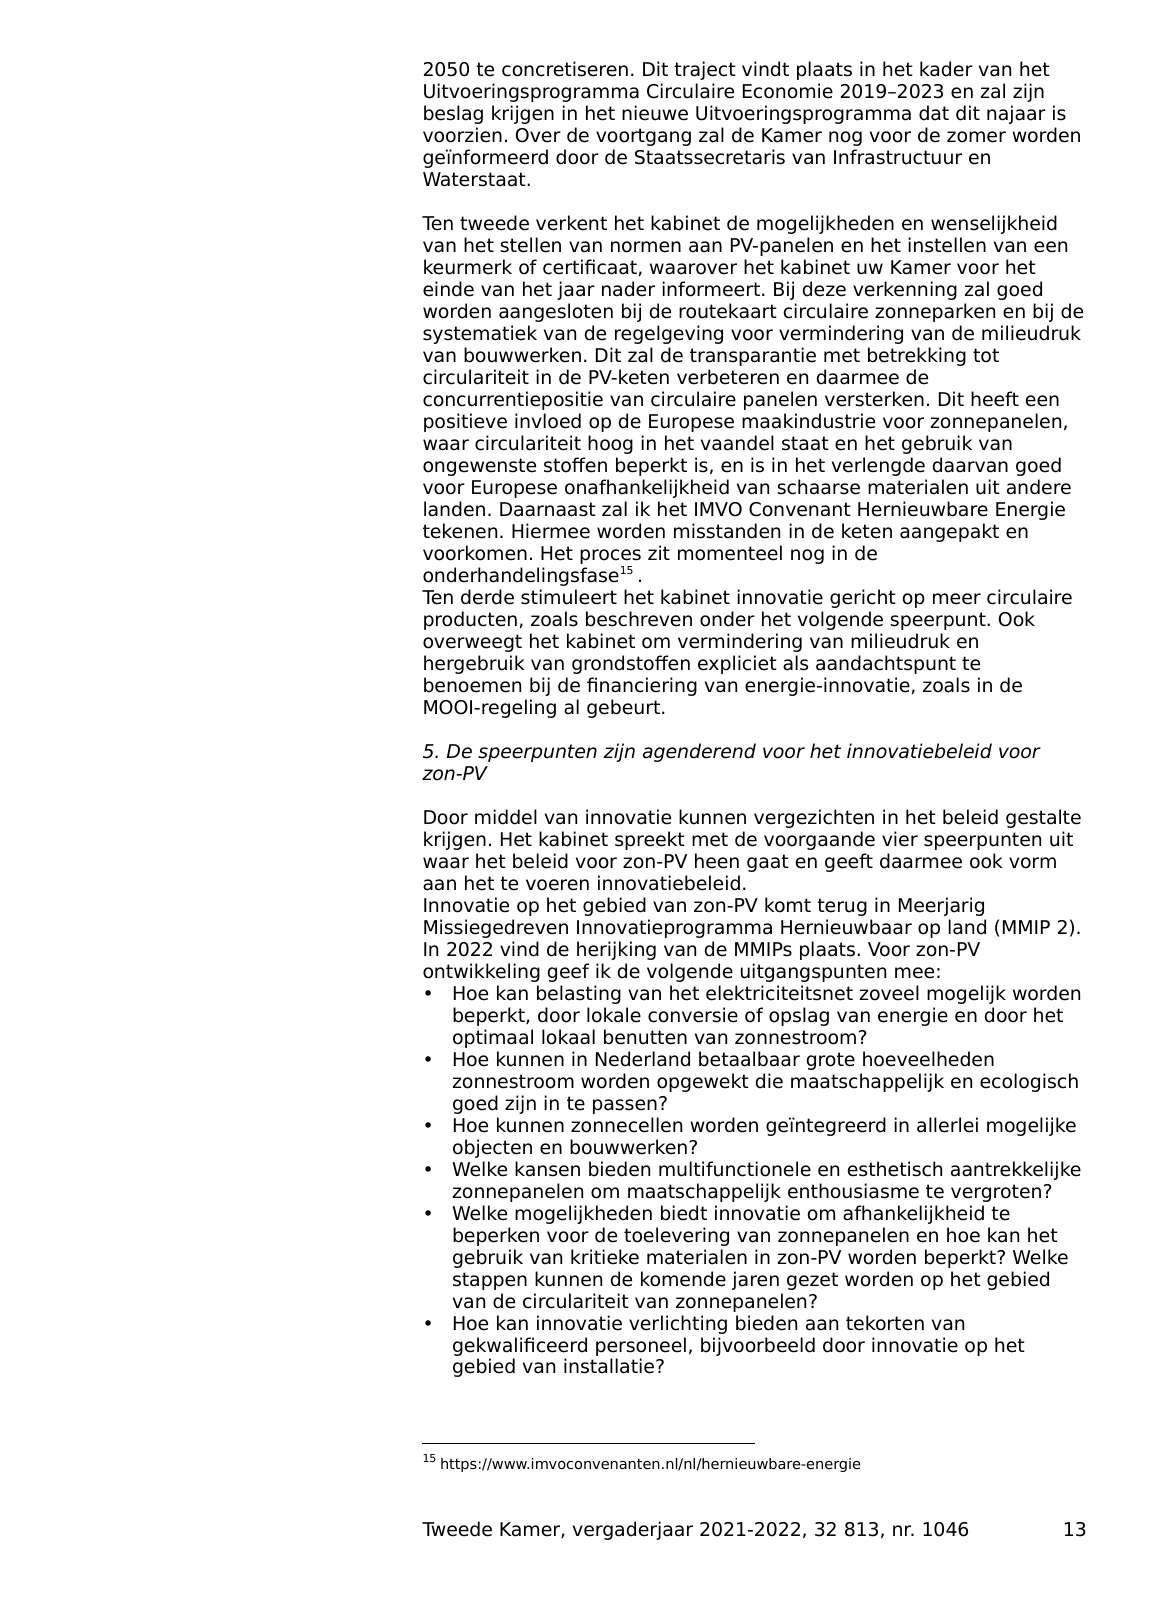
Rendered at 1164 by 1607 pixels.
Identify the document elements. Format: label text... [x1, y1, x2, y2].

text Ten tweede verkent het kabinet de mogelijkheden en wenselijkheid van het stellen van normen aan PV-panelen en het instellen van een keurmerk of certificaat, waarover het kabinet uw Kamer voor het einde van het jaar nader informeert. Bij deze verkenning zal goed worden aangesloten bij de routekaart circulaire zonneparken en bij de systematiek van de regelgeving voor vermindering van de milieudruk van bouwwerken. Dit zal de transparantie met betrekking tot circulariteit in de PV-keten verbeteren en daarmee de concurrentiepositie van circulaire panelen versterken. Dit heeft een positieve invloed op de Europese maakindustrie voor zonnepanelen, waar circulariteit hoog in het vaandel staat en het gebruik van ongewenste stoffen beperkt is, en is in het verlengde daarvan goed voor Europese onafhankelijkheid van schaarse materialen uit andere landen. Daarnaast zal ik het IMVO Convenant Hernieuwbare Energie tekenen. Hiermee worden misstanden in de keten aangepakt en voorkomen. Het proces zit momenteel nog in de onderhandelingsfase. [422, 213, 1087, 587]
text • Hoe kan belasting van het elektriciteitsnet zoveel mogelijk worden beperkt, door lokale conversie of opslag van energie en door het optimaal lokaal benutten van zonnestroom? [422, 983, 1087, 1049]
text • Hoe kunnen in Nederland betaalbaar grote hoeveelheden zonnestroom worden opgewekt die maatschappelijk en ecologisch goed zijn in te passen? [422, 1049, 1087, 1115]
text • Hoe kan innovatie verlichting bieden aan tekorten van gekwalificeerd personeel, bijvoorbeeld door innovatie op het gebied van installatie? [422, 1312, 1087, 1378]
text • Welke mogelijkheden biedt innovatie om afhankelijkheid te beperken voor de toelevering van zonnepanelen en hoe kan het gebruik van kritieke materialen in zon-PV worden beperkt? Welke stappen kunnen de komende jaren gezet worden op het gebied van de circulariteit van zonnepanelen? [422, 1203, 1087, 1312]
text • Hoe kunnen zonnecellen worden geïntegreerd in allerlei mogelijke objecten en bouwwerken? [422, 1115, 1087, 1159]
text • Welke kansen bieden multifunctionele en esthetisch aantrekkelijke zonnepanelen om maatschappelijk enthousiasme te vergroten? [422, 1159, 1087, 1203]
text Door middel van innovatie kunnen vergezichten in het beleid gestalte krijgen. Het kabinet spreekt met de voorgaande vier speerpunten uit waar het beleid voor zon-PV heen gaat en geeft daarmee ook vorm aan het te voeren innovatiebeleid. [422, 807, 1087, 895]
text Innovatie op het gebied van zon-PV komt terug in Meerjarig Missiegedreven Innovatieprogramma Hernieuwbaar op land (MMIP 2). In 2022 vind de herijking van de MMIPs plaats. Voor zon-PV ontwikkeling geef ik de volgende uitgangspunten mee: [422, 895, 1087, 983]
text https://www.imvoconvenanten.nl/nl/hernieuwbare-energie [422, 1452, 1087, 1474]
text Ten derde stimuleert het kabinet innovatie gericht op meer circulaire producten, zoals beschreven onder het volgende speerpunt. Ook overweegt het kabinet om vermindering van milieudruk en hergebruik van grondstoffen expliciet als aandachtspunt te benoemen bij de financiering van energie-innovatie, zoals in de MOOI-regeling al gebeurt. [422, 587, 1087, 719]
text 2050 te concretiseren. Dit traject vindt plaats in het kader van het Uitvoeringsprogramma Circulaire Economie 2019–2023 en zal zijn beslag krijgen in het nieuwe Uitvoeringsprogramma dat dit najaar is voorzien. Over de voortgang zal de Kamer nog voor de zomer worden geïnformeerd door de Staatssecretaris van Infrastructuur en Waterstaat. [422, 59, 1087, 191]
subtitle 5. De speerpunten zijn agenderend voor het innovatiebeleid voor zon-PV [422, 741, 1087, 785]
